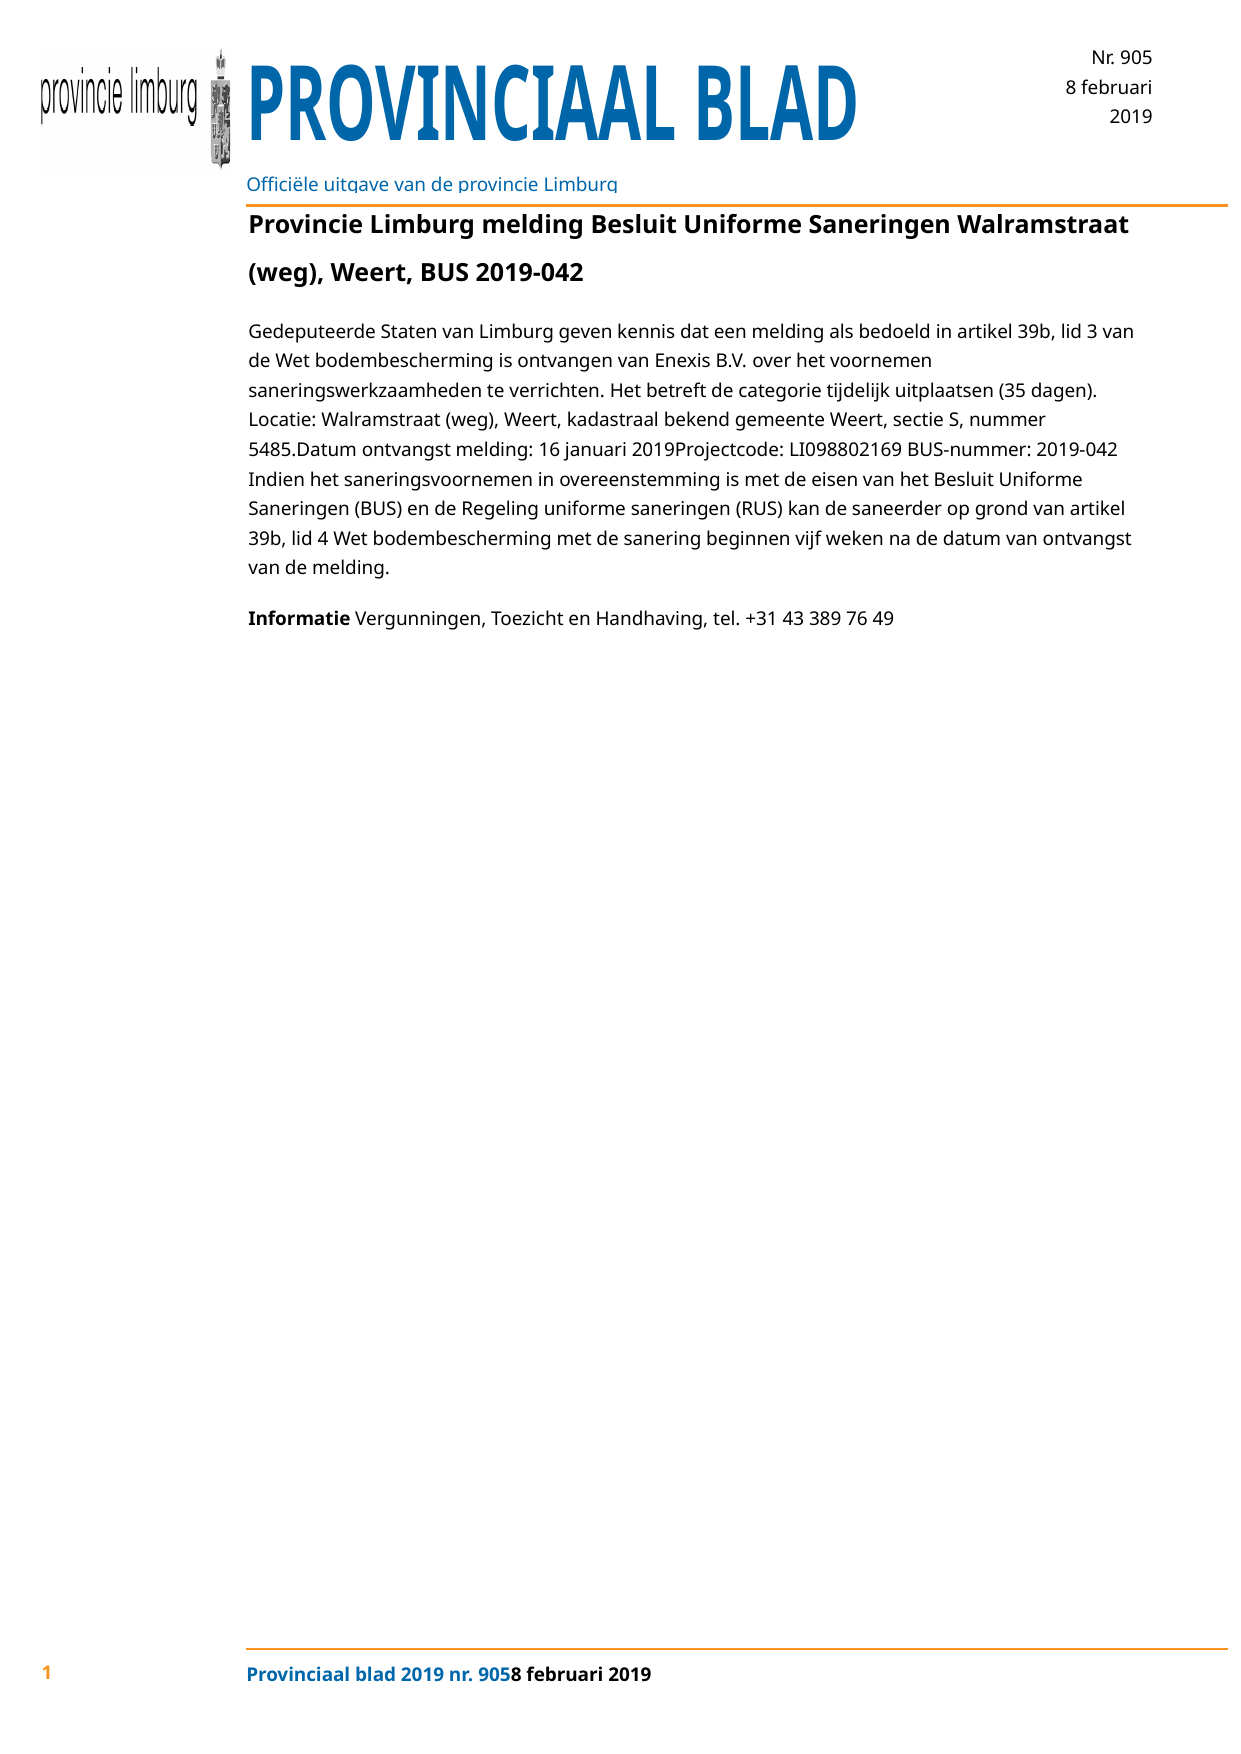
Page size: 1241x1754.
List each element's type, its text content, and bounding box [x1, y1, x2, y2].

picture [41, 47, 231, 172]
text Provincie Limburg melding Besluit Uniforme Saneringen Walramstraat (weg), Weert, BUS 2019-042 [248, 207, 1152, 288]
text Informatie Vergunningen, Toezicht en Handhaving, tel. +31 43 389 76 49 [248, 605, 1152, 631]
text Gedeputeerde Staten van Limburg geven kennis dat een melding als bedoeld in artikel 39b, lid 3 van de Wet bodembescherming is ontvangen van Enexis B.V. over het voornemen saneringswerkzaamheden te verrichten. Het betreft de categorie tijdelijk uitplaatsen (35 dagen). Locatie: Walramstraat (weg), Weert, kadastraal bekend gemeente Weert, sectie S, nummer 5485.Datum ontvangst melding: 16 januari 2019Projectcode: LI098802169 BUS-nummer: 2019-042 Indien het saneringsvoornemen in overeenstemming is met de eisen van het Besluit Uniforme Saneringen (BUS) en de Regeling uniforme saneringen (RUS) kan de saneerder op grond van artikel 39b, lid 4 Wet bodembescherming met de sanering beginnen vijf weken na de datum van ontvangst van de melding. [248, 318, 1152, 580]
